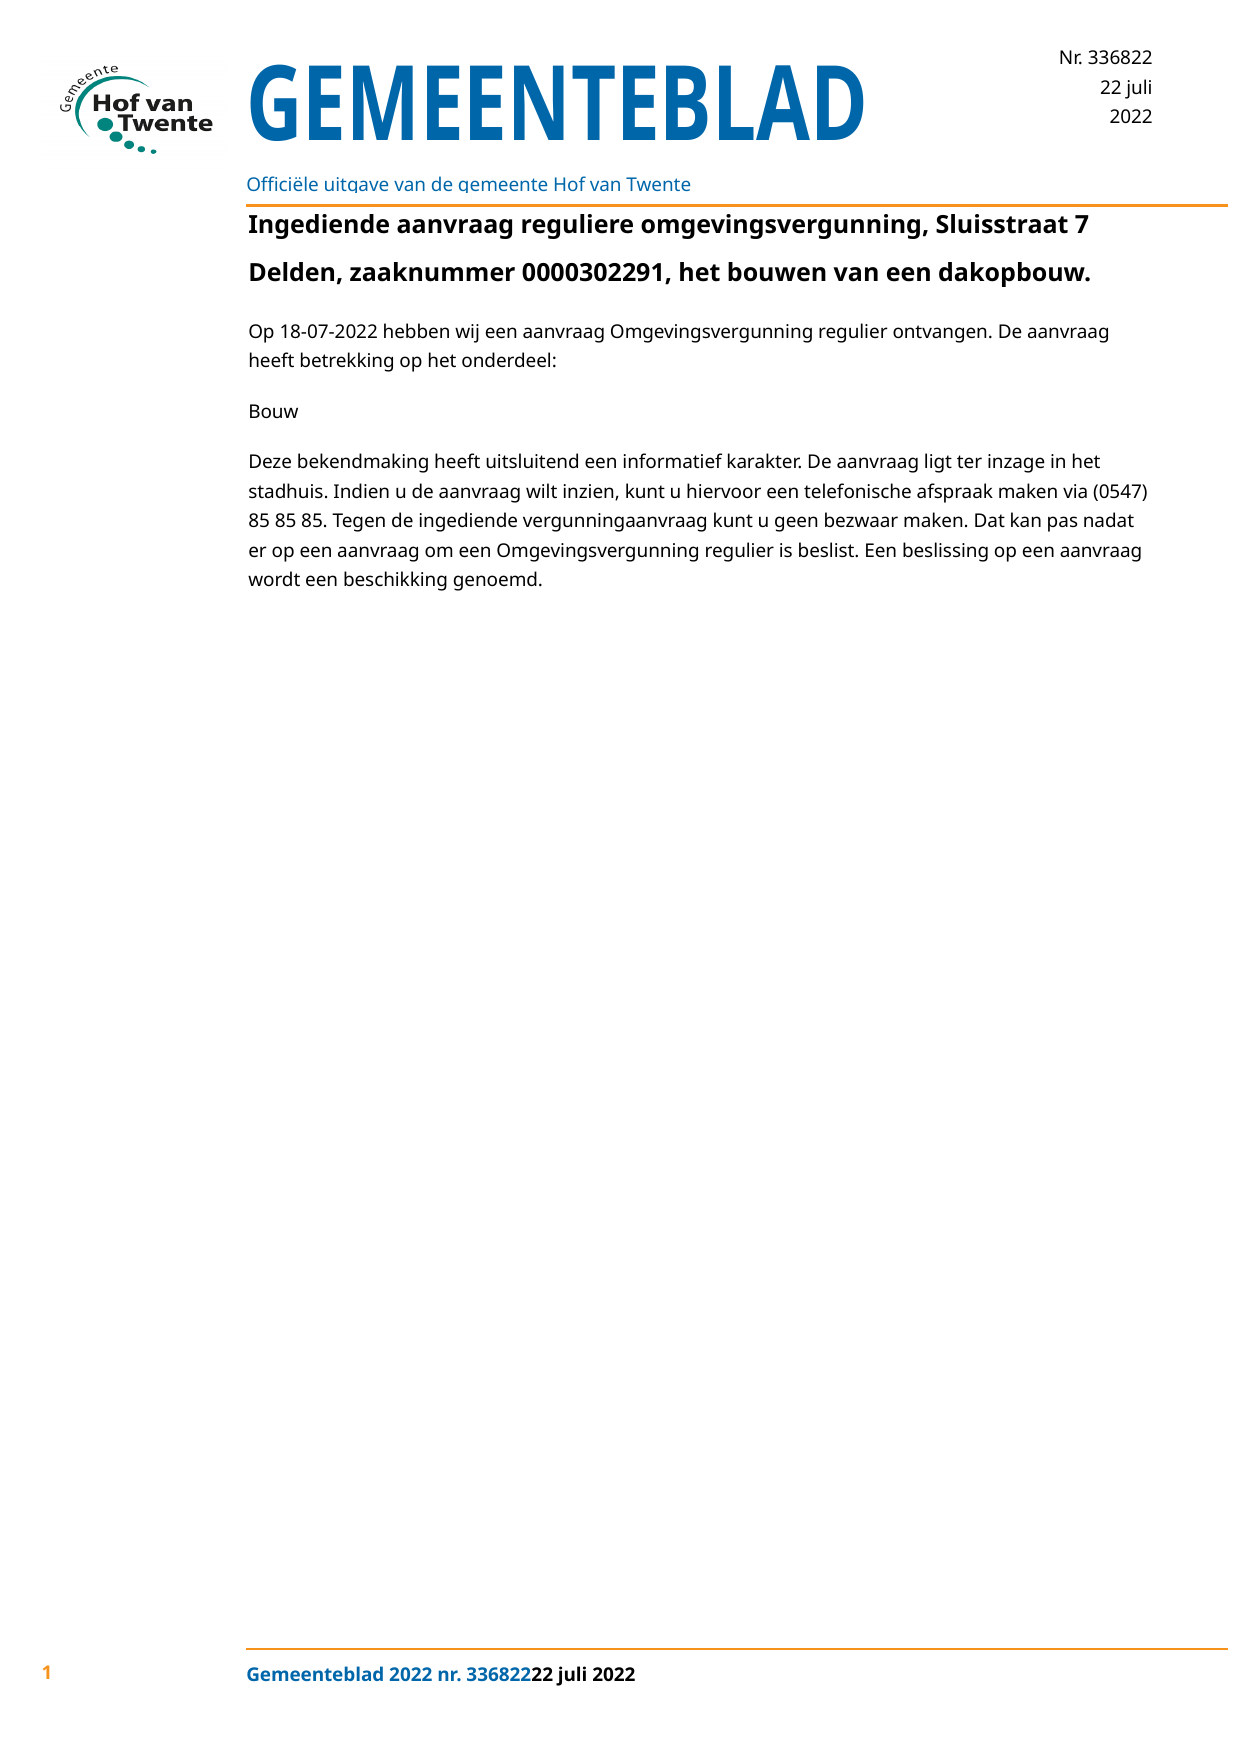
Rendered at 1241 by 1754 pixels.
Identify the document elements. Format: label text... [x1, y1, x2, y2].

text Bouw [248, 398, 1152, 424]
text Op 18-07-2022 hebben wij een aanvraag Omgevingsvergunning regulier ontvangen. De aanvraag heeft betrekking op het onderdeel: [248, 318, 1152, 373]
text Deze bekendmaking heeft uitsluitend een informatief karakter. De aanvraag ligt ter inzage in het stadhuis. Indien u de aanvraag wilt inzien, kunt u hiervoor een telefonische afspraak maken via (0547) 85 85 85. Tegen de ingediende vergunningaanvraag kunt u geen bezwaar maken. Dat kan pas nadat er op een aanvraag om een Omgevingsvergunning regulier is beslist. Een beslissing op een aanvraag wordt een beschikking genoemd. [248, 448, 1152, 592]
text Ingediende aanvraag reguliere omgevingsvergunning, Sluisstraat 7 Delden, zaaknummer 0000302291, het bouwen van een dakopbouw. [248, 207, 1152, 288]
picture [41, 47, 231, 172]
